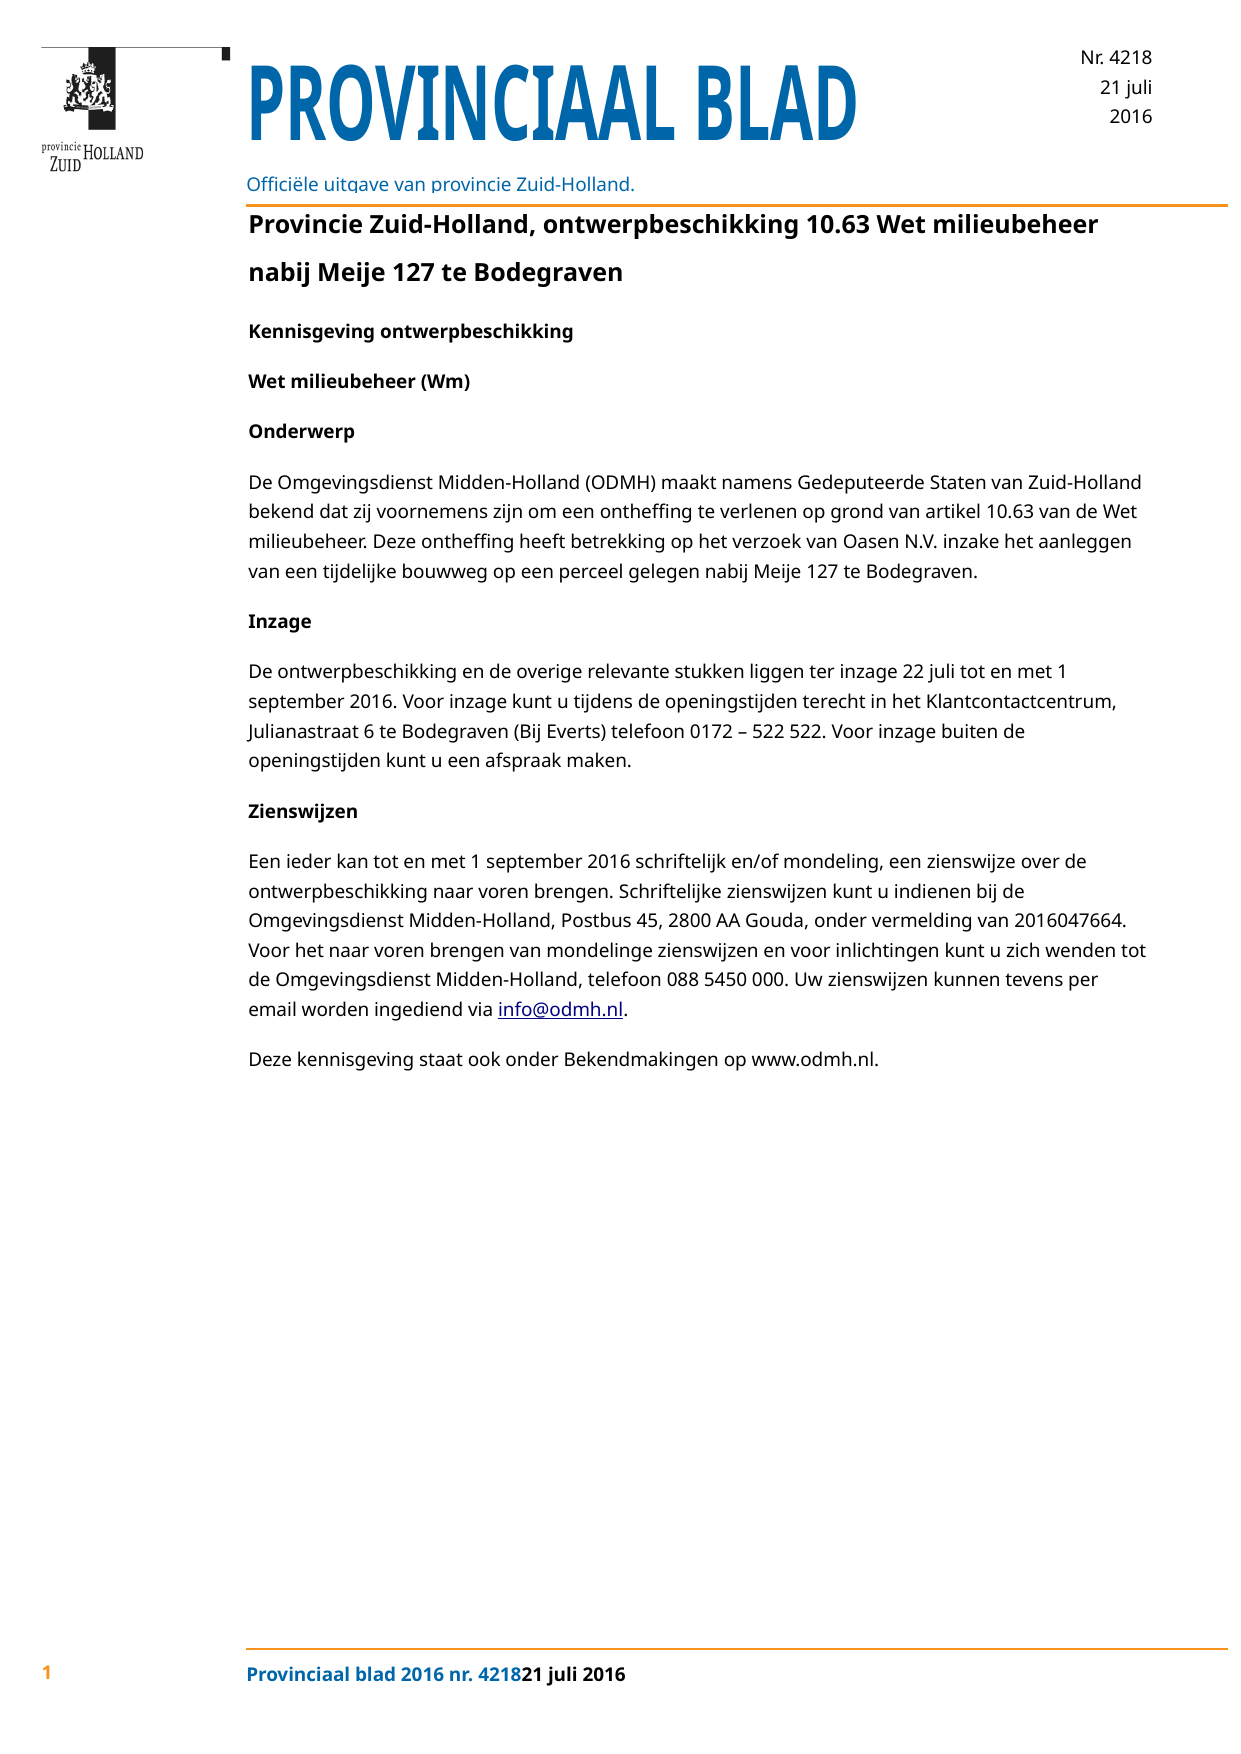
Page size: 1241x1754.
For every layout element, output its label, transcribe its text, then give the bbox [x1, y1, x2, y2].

text Onderwerp [248, 419, 1152, 444]
text Kennisgeving ontwerpbeschikking [248, 318, 1152, 344]
text Provincie Zuid-Holland, ontwerpbeschikking 10.63 Wet milieubeheer nabij Meije 127 te Bodegraven [248, 207, 1152, 288]
text Wet milieubeheer (Wm) [248, 368, 1152, 394]
text Zienswijzen [248, 798, 1152, 824]
text De Omgevingsdienst Midden-Holland (ODMH) maakt namens Gedeputeerde Staten van Zuid-Holland bekend dat zij voornemens zijn om een ontheffing te verlenen op grond van artikel 10.63 van de Wet milieubeheer. Deze ontheffing heeft betrekking op het verzoek van Oasen N.V. inzake het aanleggen van een tijdelijke bouwweg op een perceel gelegen nabij Meije 127 te Bodegraven. [248, 469, 1152, 584]
picture [41, 47, 231, 172]
text Inzage [248, 608, 1152, 634]
text De ontwerpbeschikking en de overige relevante stukken liggen ter inzage 22 juli tot en met 1 september 2016. Voor inzage kunt u tijdens de openingstijden terecht in het Klantcontactcentrum, Julianastraat 6 te Bodegraven (Bij Everts) telefoon 0172 – 522 522. Voor inzage buiten de openingstijden kunt u een afspraak maken. [248, 659, 1152, 773]
text Deze kennisgeving staat ook onder Bekendmakingen op www.odmh.nl. [248, 1047, 1152, 1072]
text Een ieder kan tot en met 1 september 2016 schriftelijk en/of mondeling, een zienswijze over de ontwerpbeschikking naar voren brengen. Schriftelijke zienswijzen kunt u indienen bij de Omgevingsdienst Midden-Holland, Postbus 45, 2800 AA Gouda, onder vermelding van 2016047664. Voor het naar voren brengen van mondelinge zienswijzen en voor inlichtingen kunt u zich wenden tot de Omgevingsdienst Midden-Holland, telefoon 088 5450 000. Uw zienswijzen kunnen tevens per email worden ingediend via info@odmh.nl. [248, 848, 1152, 1022]
